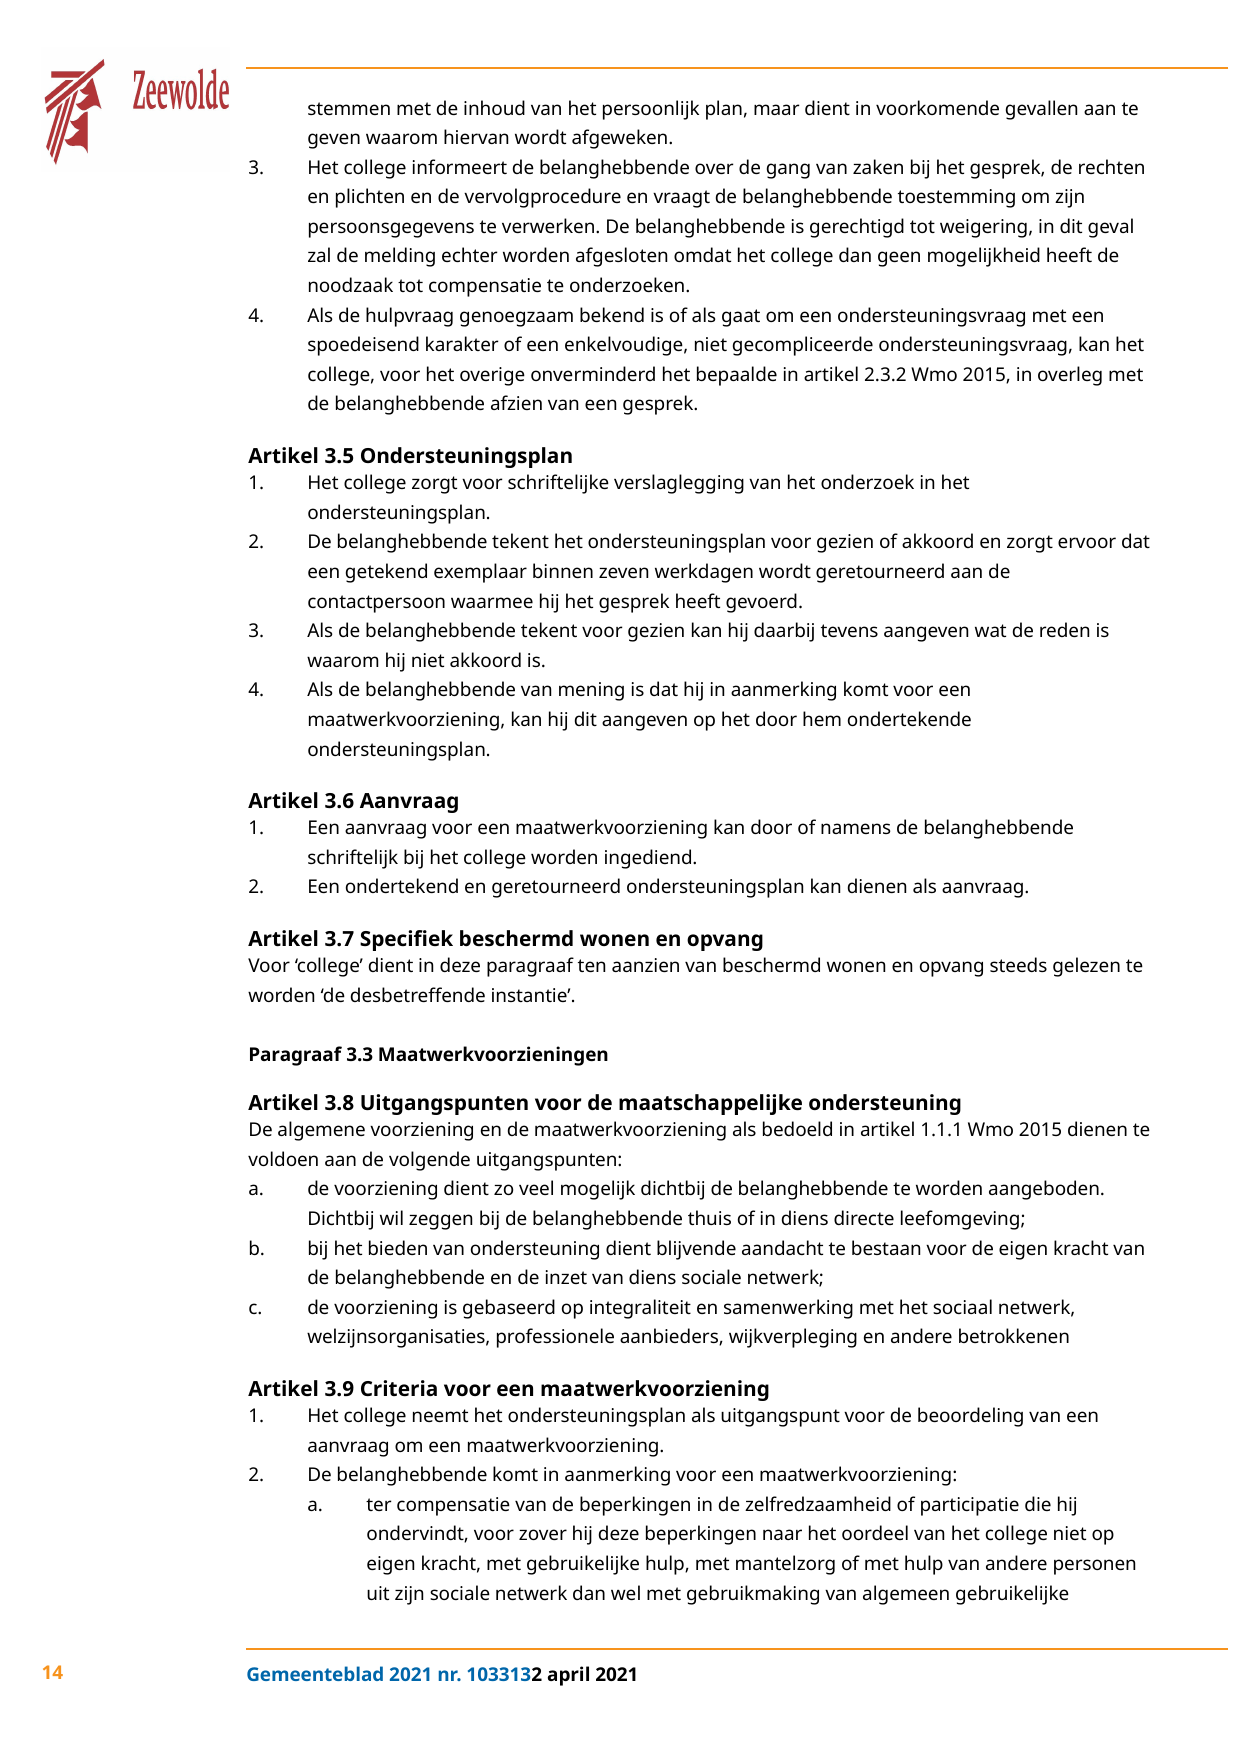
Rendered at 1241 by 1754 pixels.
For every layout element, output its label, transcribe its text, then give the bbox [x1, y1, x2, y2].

list Het college informeert de belanghebbende over de gang van zaken bij het gesprek, de rechten en plichten en de vervolgprocedure en vraagt de belanghebbende toestemming om zijn persoonsgegevens te verwerken. De belanghebbende is gerechtigd tot weigering, in dit geval zal de melding echter worden afgesloten omdat het college dan geen mogelijkheid heeft de noodzaak tot compensatie te onderzoeken. [248, 154, 1152, 298]
text Artikel 3.7 Specifiek beschermd wonen en opvang [248, 924, 1152, 953]
text De algemene voorziening en de maatwerkvoorziening als bedoeld in artikel 1.1.1 Wmo 2015 dienen te voldoen aan de volgende uitgangspunten: [248, 1116, 1152, 1172]
list Een aanvraag voor een maatwerkvoorziening kan door of namens de belanghebbende schriftelijk bij het college worden ingediend. [248, 814, 1152, 870]
text Artikel 3.5 Ondersteuningsplan [248, 441, 1152, 469]
list Als de hulpvraag genoegzaam bekend is of als gaat om een ondersteuningsvraag met een spoedeisend karakter of een enkelvoudige, niet gecompliceerde ondersteuningsvraag, kan het college, voor het overige onverminderd het bepaalde in artikel 2.3.2 Wmo 2015, in overleg met de belanghebbende afzien van een gesprek. [248, 302, 1152, 416]
list stemmen met de inhoud van het persoonlijk plan, maar dient in voorkomende gevallen aan te geven waarom hiervan wordt afgeweken. [248, 95, 1152, 150]
list De belanghebbende komt in aanmerking voor een maatwerkvoorziening: [248, 1461, 1152, 1487]
list bij het bieden van ondersteuning dient blijvende aandacht te bestaan voor de eigen kracht van de belanghebbende en de inzet van diens sociale netwerk; [248, 1235, 1152, 1290]
text Artikel 3.8 Uitgangspunten voor de maatschappelijke ondersteuning [248, 1088, 1152, 1116]
list de voorziening dient zo veel mogelijk dichtbij de belanghebbende te worden aangeboden. Dichtbij wil zeggen bij de belanghebbende thuis of in diens directe leefomgeving; [248, 1176, 1152, 1231]
list Als de belanghebbende van mening is dat hij in aanmerking komt voor een maatwerkvoorziening, kan hij dit aangeven op het door hem ondertekende ondersteuningsplan. [248, 677, 1152, 761]
list Als de belanghebbende tekent voor gezien kan hij daarbij tevens aangeven wat de reden is waarom hij niet akkoord is. [248, 617, 1152, 673]
picture [41, 47, 231, 172]
text Artikel 3.9 Criteria voor een maatwerkvoorziening [248, 1374, 1152, 1402]
list ter compensatie van de beperkingen in de zelfredzaamheid of participatie die hij ondervindt, voor zover hij deze beperkingen naar het oordeel van het college niet op eigen kracht, met gebruikelijke hulp, met mantelzorg of met hulp van andere personen uit zijn sociale netwerk dan wel met gebruikmaking van algemeen gebruikelijke [307, 1491, 1152, 1606]
list Het college neemt het ondersteuningsplan als uitgangspunt voor de beoordeling van een aanvraag om een maatwerkvoorziening. [248, 1402, 1152, 1458]
list De belanghebbende tekent het ondersteuningsplan voor gezien of akkoord en zorgt ervoor dat een getekend exemplaar binnen zeven werkdagen wordt geretourneerd aan de contactpersoon waarmee hij het gesprek heeft gevoerd. [248, 529, 1152, 613]
text Artikel 3.6 Aanvraag [248, 786, 1152, 814]
list Het college zorgt voor schriftelijke verslaglegging van het onderzoek in het ondersteuningsplan. [248, 469, 1152, 525]
list Een ondertekend en geretourneerd ondersteuningsplan kan dienen als aanvraag. [248, 874, 1152, 899]
text Voor ‘college’ dient in deze paragraaf ten aanzien van beschermd wonen en opvang steeds gelezen te worden ‘de desbetreffende instantie’. [248, 953, 1152, 1008]
text Paragraaf 3.3 Maatwerkvoorzieningen [248, 1041, 1152, 1067]
list de voorziening is gebaseerd op integraliteit en samenwerking met het sociaal netwerk, welzijnsorganisaties, professionele aanbieders, wijkverpleging en andere betrokkenen [248, 1294, 1152, 1349]
